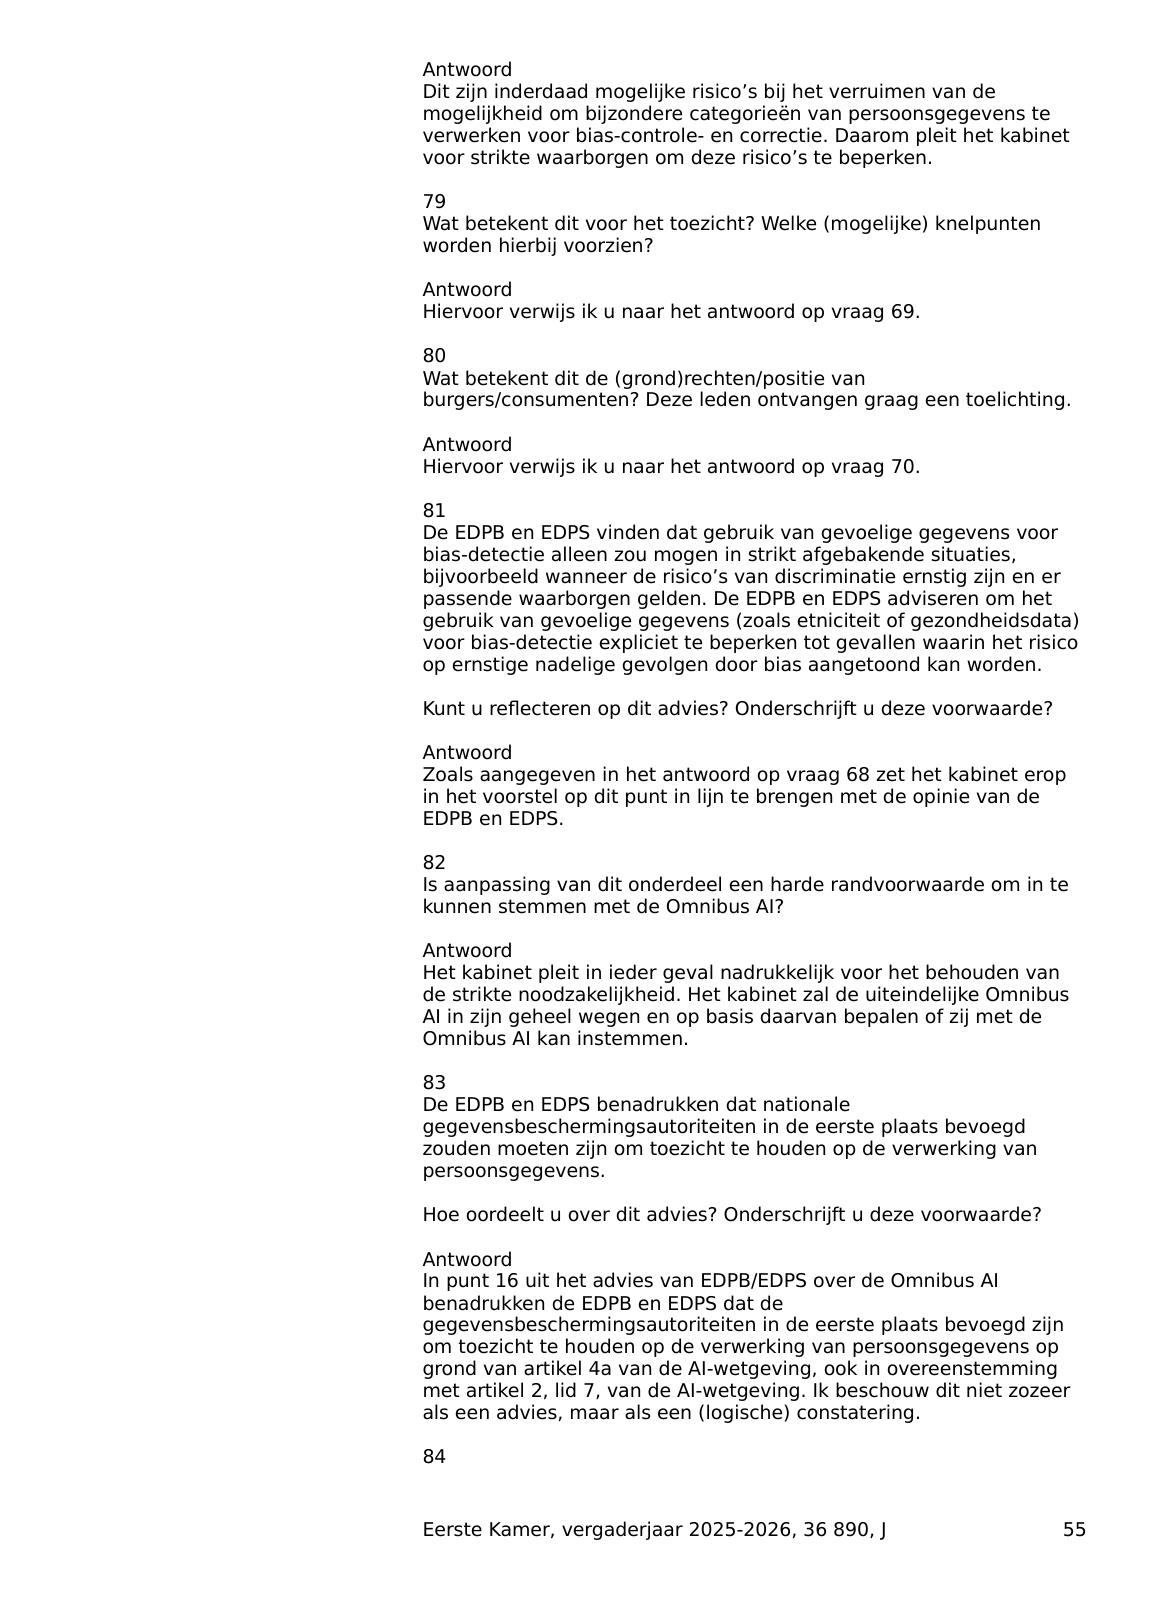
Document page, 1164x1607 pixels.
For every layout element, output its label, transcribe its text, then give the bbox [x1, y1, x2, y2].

text Hoe oordeelt u over dit advies? Onderschrijft u deze voorwaarde? [422, 1204, 1087, 1226]
text 80 [422, 345, 1087, 367]
text De EDPB en EDPS vinden dat gebruik van gevoelige gegevens voor bias-detectie alleen zou mogen in strikt afgebakende situaties, bijvoorbeeld wanneer de risico’s van discriminatie ernstig zijn en er passende waarborgen gelden. De EDPB en EDPS adviseren om het gebruik van gevoelige gegevens (zoals etniciteit of gezondheidsdata) voor bias-detectie expliciet te beperken tot gevallen waarin het risico op ernstige nadelige gevolgen door bias aangetoond kan worden. [422, 522, 1087, 676]
text Kunt u reflecteren op dit advies? Onderschrijft u deze voorwaarde? [422, 698, 1087, 720]
text Zoals aangegeven in het antwoord op vraag 68 zet het kabinet erop in het voorstel op dit punt in lijn te brengen met de opinie van de EDPB en EDPS. [422, 764, 1087, 830]
text Dit zijn inderdaad mogelijke risico’s bij het verruimen van de mogelijkheid om bijzondere categorieën van persoonsgegevens te verwerken voor bias-controle- en correctie. Daarom pleit het kabinet voor strikte waarborgen om deze risico’s te beperken. [422, 81, 1087, 169]
text Het kabinet pleit in ieder geval nadrukkelijk voor het behouden van de strikte noodzakelijkheid. Het kabinet zal de uiteindelijke Omnibus AI in zijn geheel wegen en op basis daarvan bepalen of zij met de Omnibus AI kan instemmen. [422, 962, 1087, 1050]
text Antwoord [422, 59, 1087, 81]
text Antwoord [422, 940, 1087, 962]
text Antwoord [422, 433, 1087, 456]
text De EDPB en EDPS benadrukken dat nationale gegevensbeschermingsautoriteiten in de eerste plaats bevoegd zouden moeten zijn om toezicht te houden op de verwerking van persoonsgegevens. [422, 1094, 1087, 1182]
text Hiervoor verwijs ik u naar het antwoord op vraag 70. [422, 456, 1087, 477]
text 82 [422, 852, 1087, 874]
text Antwoord [422, 279, 1087, 301]
text Wat betekent dit de (grond)rechten/positie van burgers/consumenten? Deze leden ontvangen graag een toelichting. [422, 367, 1087, 411]
text Hiervoor verwijs ik u naar het antwoord op vraag 69. [422, 301, 1087, 323]
text Antwoord [422, 742, 1087, 764]
text 83 [422, 1072, 1087, 1094]
text Wat betekent dit voor het toezicht? Welke (mogelijke) knelpunten worden hierbij voorzien? [422, 213, 1087, 257]
text Is aanpassing van dit onderdeel een harde randvoorwaarde om in te kunnen stemmen met de Omnibus AI? [422, 874, 1087, 918]
text 84 [422, 1446, 1087, 1468]
text 79 [422, 191, 1087, 213]
text 81 [422, 500, 1087, 522]
text In punt 16 uit het advies van EDPB/EDPS over de Omnibus AI benadrukken de EDPB en EDPS dat de gegevensbeschermingsautoriteiten in de eerste plaats bevoegd zijn om toezicht te houden op de verwerking van persoonsgegevens op grond van artikel 4a van de AI-wetgeving, ook in overeenstemming met artikel 2, lid 7, van de AI-wetgeving. Ik beschouw dit niet zozeer als een advies, maar als een (logische) constatering. [422, 1270, 1087, 1424]
text Antwoord [422, 1248, 1087, 1270]
